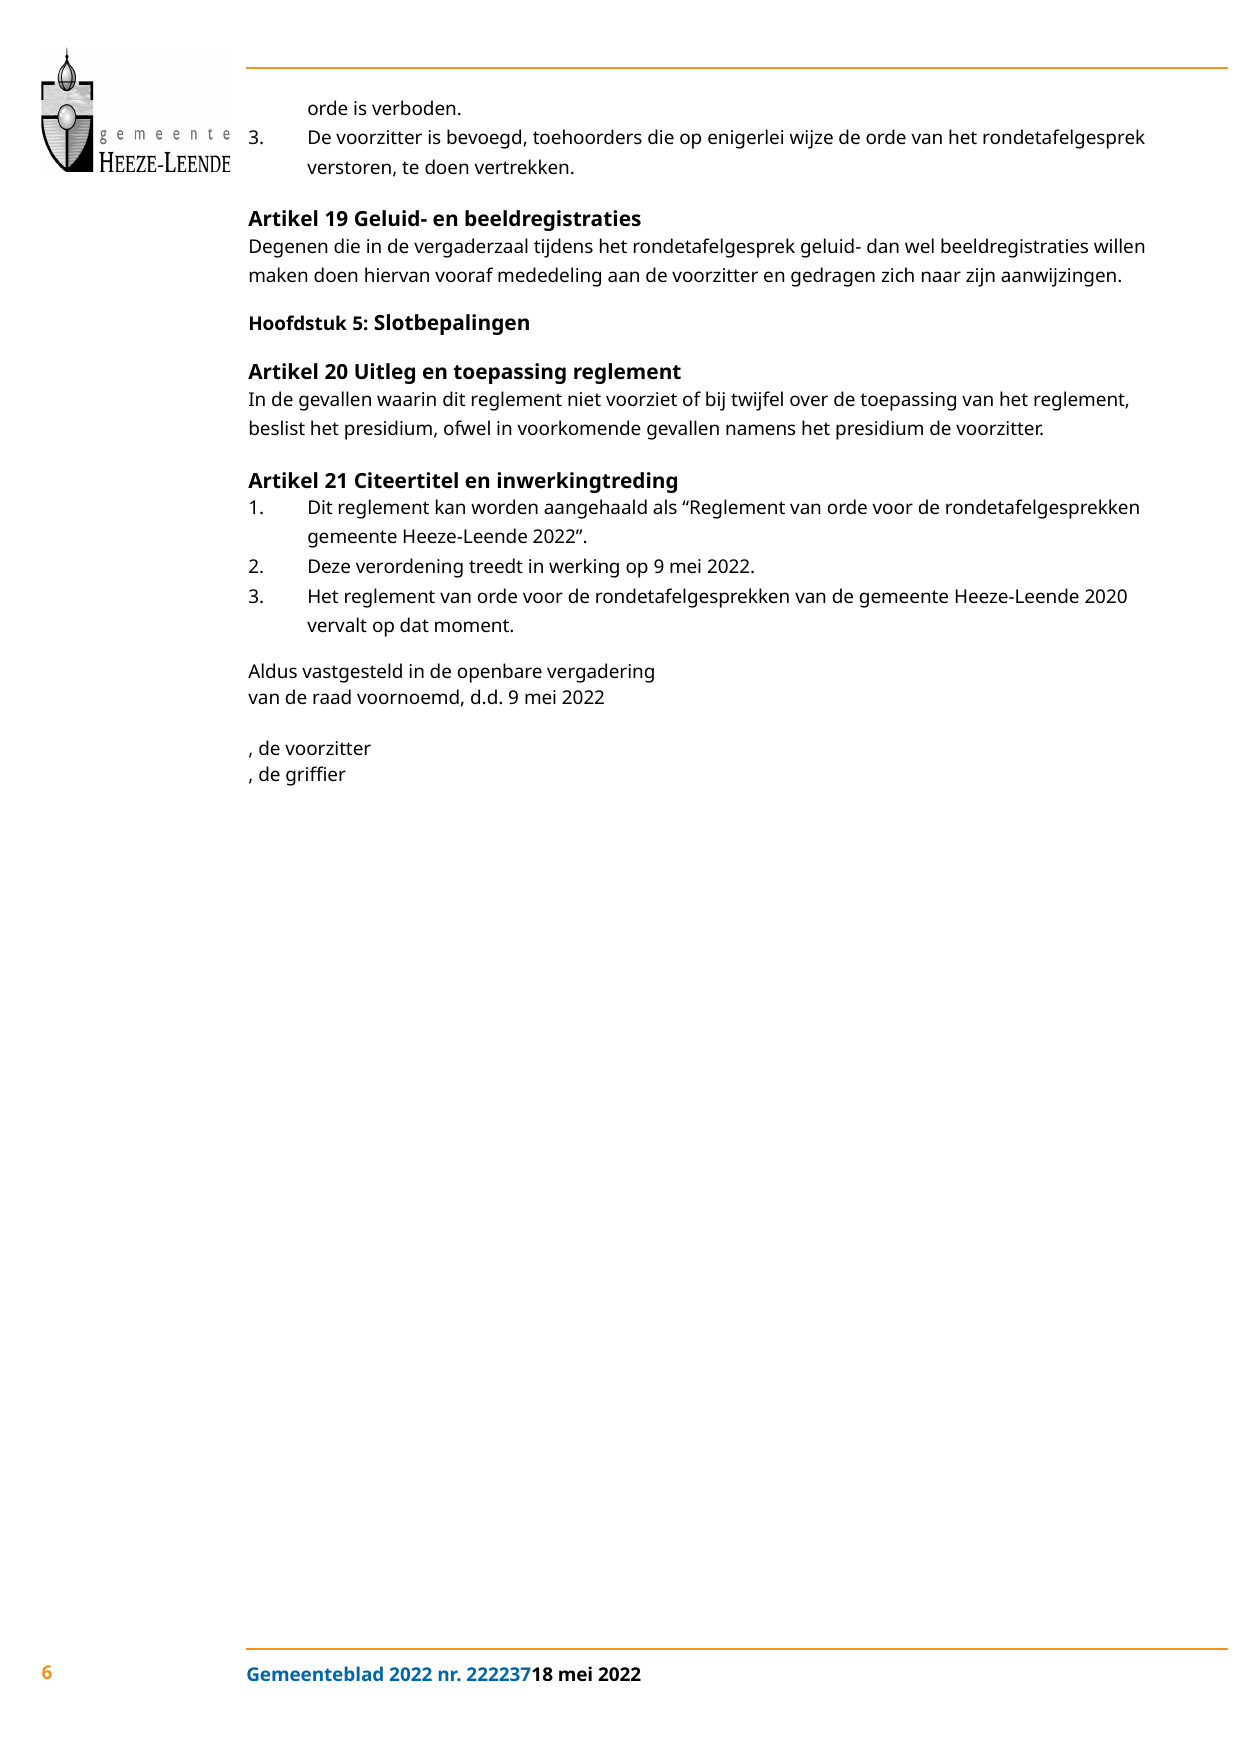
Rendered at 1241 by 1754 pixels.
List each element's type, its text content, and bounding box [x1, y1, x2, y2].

text Hoofdstuk 5: Slotbepalingen [248, 308, 1152, 336]
picture [41, 47, 231, 172]
text Artikel 20 Uitleg en toepassing reglement [248, 357, 1152, 386]
text Artikel 19 Geluid- en beeldregistraties [248, 204, 1152, 233]
text In de gevallen waarin dit reglement niet voorziet of bij twijfel over de toepassing van het reglement, beslist het presidium, ofwel in voorkomende gevallen namens het presidium de voorzitter. [248, 386, 1152, 441]
text Aldus vastgesteld in de openbare vergadering [248, 658, 1152, 684]
list Dit reglement kan worden aangehaald als “Reglement van orde voor de rondetafelgesprekken gemeente Heeze-Leende 2022”. [248, 494, 1152, 549]
text Degenen die in de vergaderzaal tijdens het rondetafelgesprek geluid- dan wel beeldregistraties willen maken doen hiervan vooraf mededeling aan de voorzitter en gedragen zich naar zijn aanwijzingen. [248, 233, 1152, 288]
list De voorzitter is bevoegd, toehoorders die op enigerlei wijze de orde van het rondetafelgesprek verstoren, te doen vertrekken. [248, 124, 1152, 180]
text , de griffier [248, 761, 1152, 787]
list orde is verboden. [248, 95, 1152, 121]
text Artikel 21 Citeertitel en inwerkingtreding [248, 466, 1152, 494]
list Deze verordening treedt in werking op 9 mei 2022. [248, 553, 1152, 579]
text van de raad voornoemd, d.d. 9 mei 2022 [248, 684, 1152, 709]
list Het reglement van orde voor de rondetafelgesprekken van de gemeente Heeze-Leende 2020 vervalt op dat moment. [248, 583, 1152, 638]
text , de voorzitter [248, 735, 1152, 761]
